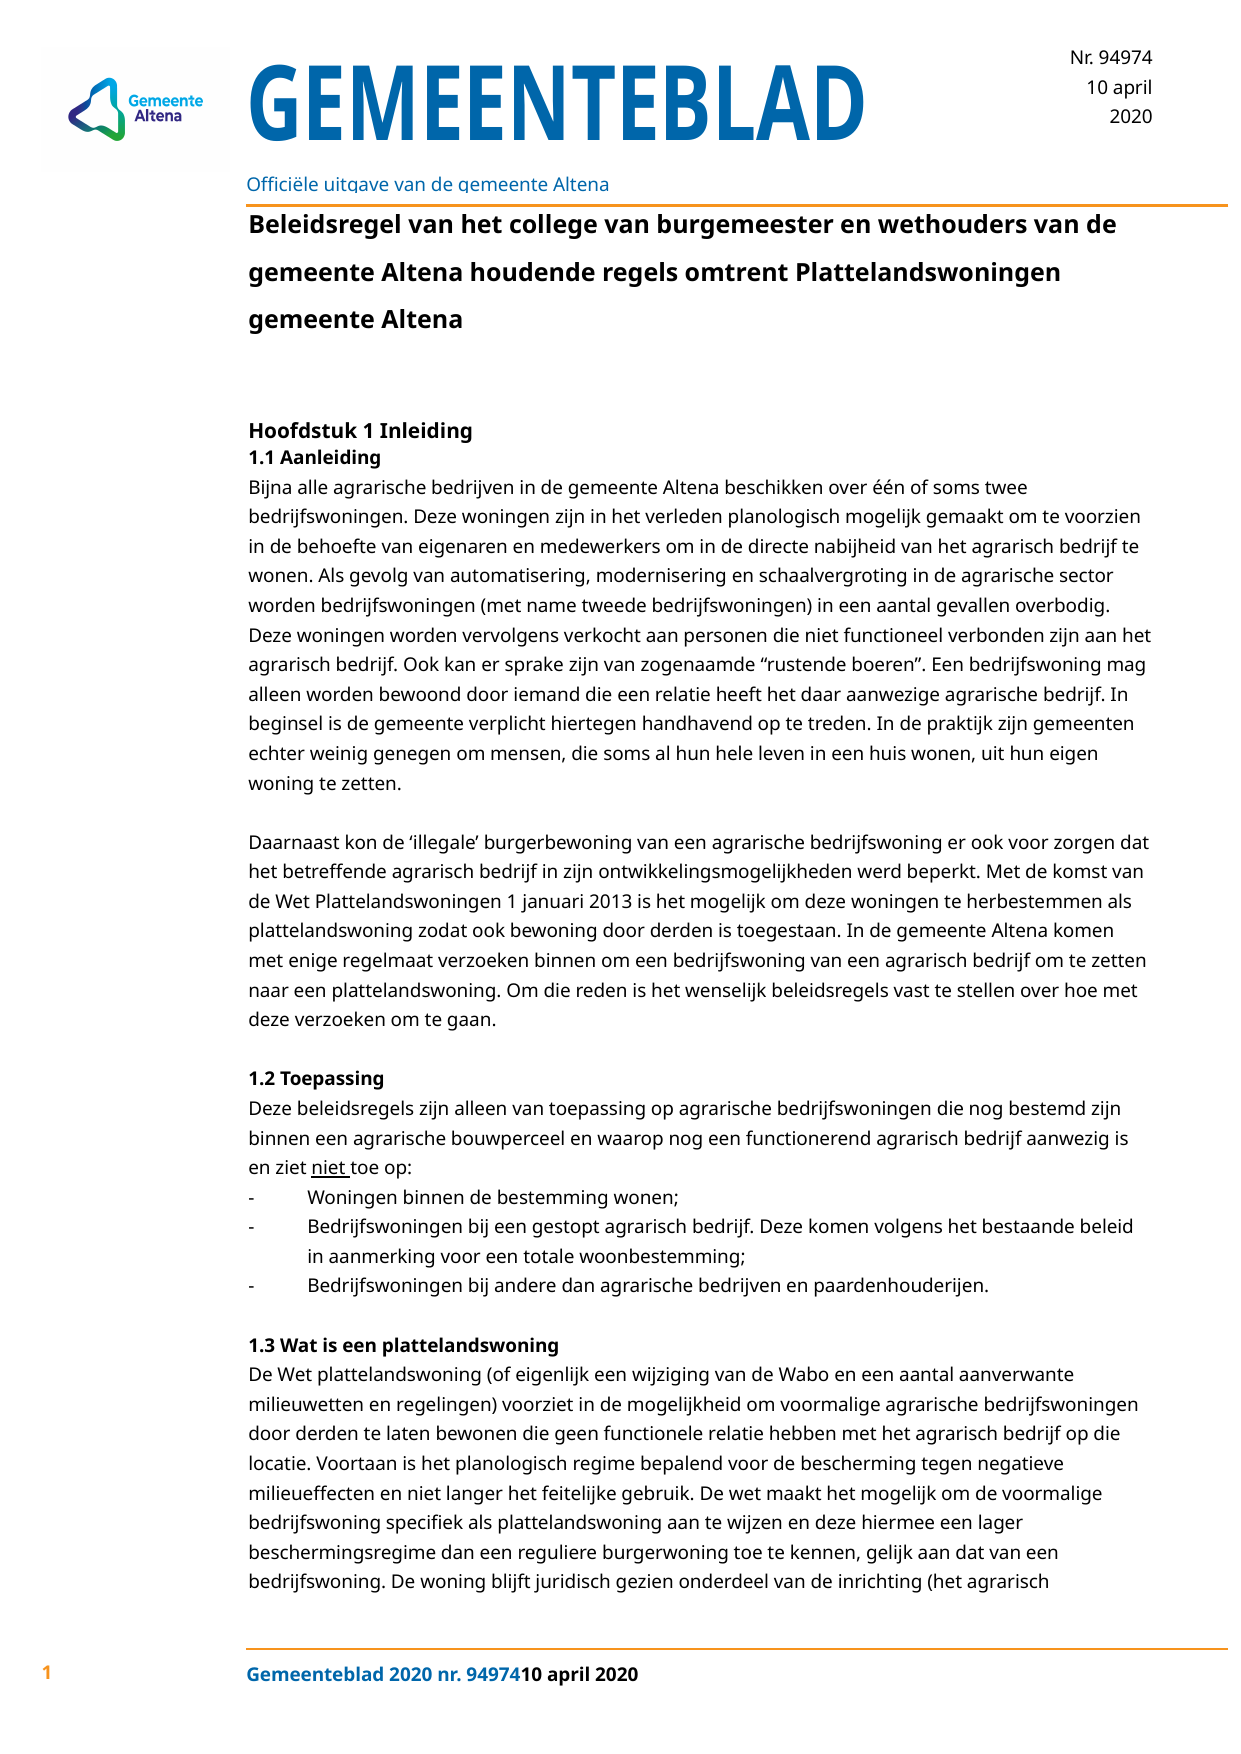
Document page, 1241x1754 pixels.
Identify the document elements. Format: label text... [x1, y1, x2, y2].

text 1.1 Aanleiding [248, 444, 1152, 470]
text Beleidsregel van het college van burgemeester en wethouders van de gemeente Altena houdende regels omtrent Plattelandswoningen gemeente Altena [248, 207, 1152, 336]
list Woningen binnen de bestemming wonen; [248, 1184, 1152, 1210]
text De Wet plattelandswoning (of eigenlijk een wijziging van de Wabo en een aantal aanverwante milieuwetten en regelingen) voorziet in de mogelijkheid om voormalige agrarische bedrijfswoningen door derden te laten bewonen die geen functionele relatie hebben met het agrarisch bedrijf op die locatie. Voortaan is het planologisch regime bepalend voor de bescherming tegen negatieve milieueffecten en niet langer het feitelijke gebruik. De wet maakt het mogelijk om de voormalige bedrijfswoning specifiek als plattelandswoning aan te wijzen en deze hiermee een lager beschermingsregime dan een reguliere burgerwoning toe te kennen, gelijk aan dat van een bedrijfswoning. De woning blijft juridisch gezien onderdeel van de inrichting (het agrarisch [248, 1361, 1152, 1594]
list Bedrijfswoningen bij een gestopt agrarisch bedrijf. Deze komen volgens het bestaande beleid in aanmerking voor een totale woonbestemming; [248, 1213, 1152, 1269]
text Daarnaast kon de ‘illegale’ burgerbewoning van een agrarische bedrijfswoning er ook voor zorgen dat het betreffende agrarisch bedrijf in zijn ontwikkelingsmogelijkheden werd beperkt. Met de komst van de Wet Plattelandswoningen 1 januari 2013 is het mogelijk om deze woningen te herbestemmen als plattelandswoning zodat ook bewoning door derden is toegestaan. In de gemeente Altena komen met enige regelmaat verzoeken binnen om een bedrijfswoning van een agrarisch bedrijf om te zetten naar een plattelandswoning. Om die reden is het wenselijk beleidsregels vast te stellen over hoe met deze verzoeken om te gaan. [248, 829, 1152, 1032]
text 1.2 Toepassing [248, 1066, 1152, 1091]
picture [41, 47, 231, 172]
text Bijna alle agrarische bedrijven in de gemeente Altena beschikken over één of soms twee bedrijfswoningen. Deze woningen zijn in het verleden planologisch mogelijk gemaakt om te voorzien in de behoefte van eigenaren en medewerkers om in de directe nabijheid van het agrarisch bedrijf te wonen. Als gevolg van automatisering, modernisering en schaalvergroting in de agrarische sector worden bedrijfswoningen (met name tweede bedrijfswoningen) in een aantal gevallen overbodig. Deze woningen worden vervolgens verkocht aan personen die niet functioneel verbonden zijn aan het agrarisch bedrijf. Ook kan er sprake zijn van zogenaamde “rustende boeren”. Een bedrijfswoning mag alleen worden bewoond door iemand die een relatie heeft het daar aanwezige agrarische bedrijf. In beginsel is de gemeente verplicht hiertegen handhavend op te treden. In de praktijk zijn gemeenten echter weinig genegen om mensen, die soms al hun hele leven in een huis wonen, uit hun eigen woning te zetten. [248, 474, 1152, 796]
text 1.3 Wat is een plattelandswoning [248, 1332, 1152, 1358]
list Bedrijfswoningen bij andere dan agrarische bedrijven en paardenhouderijen. [248, 1273, 1152, 1298]
text Hoofdstuk 1 Inleiding [248, 416, 1152, 444]
text Deze beleidsregels zijn alleen van toepassing op agrarische bedrijfswoningen die nog bestemd zijn binnen een agrarische bouwperceel en waarop nog een functionerend agrarisch bedrijf aanwezig is en ziet niet toe op: [248, 1095, 1152, 1180]
